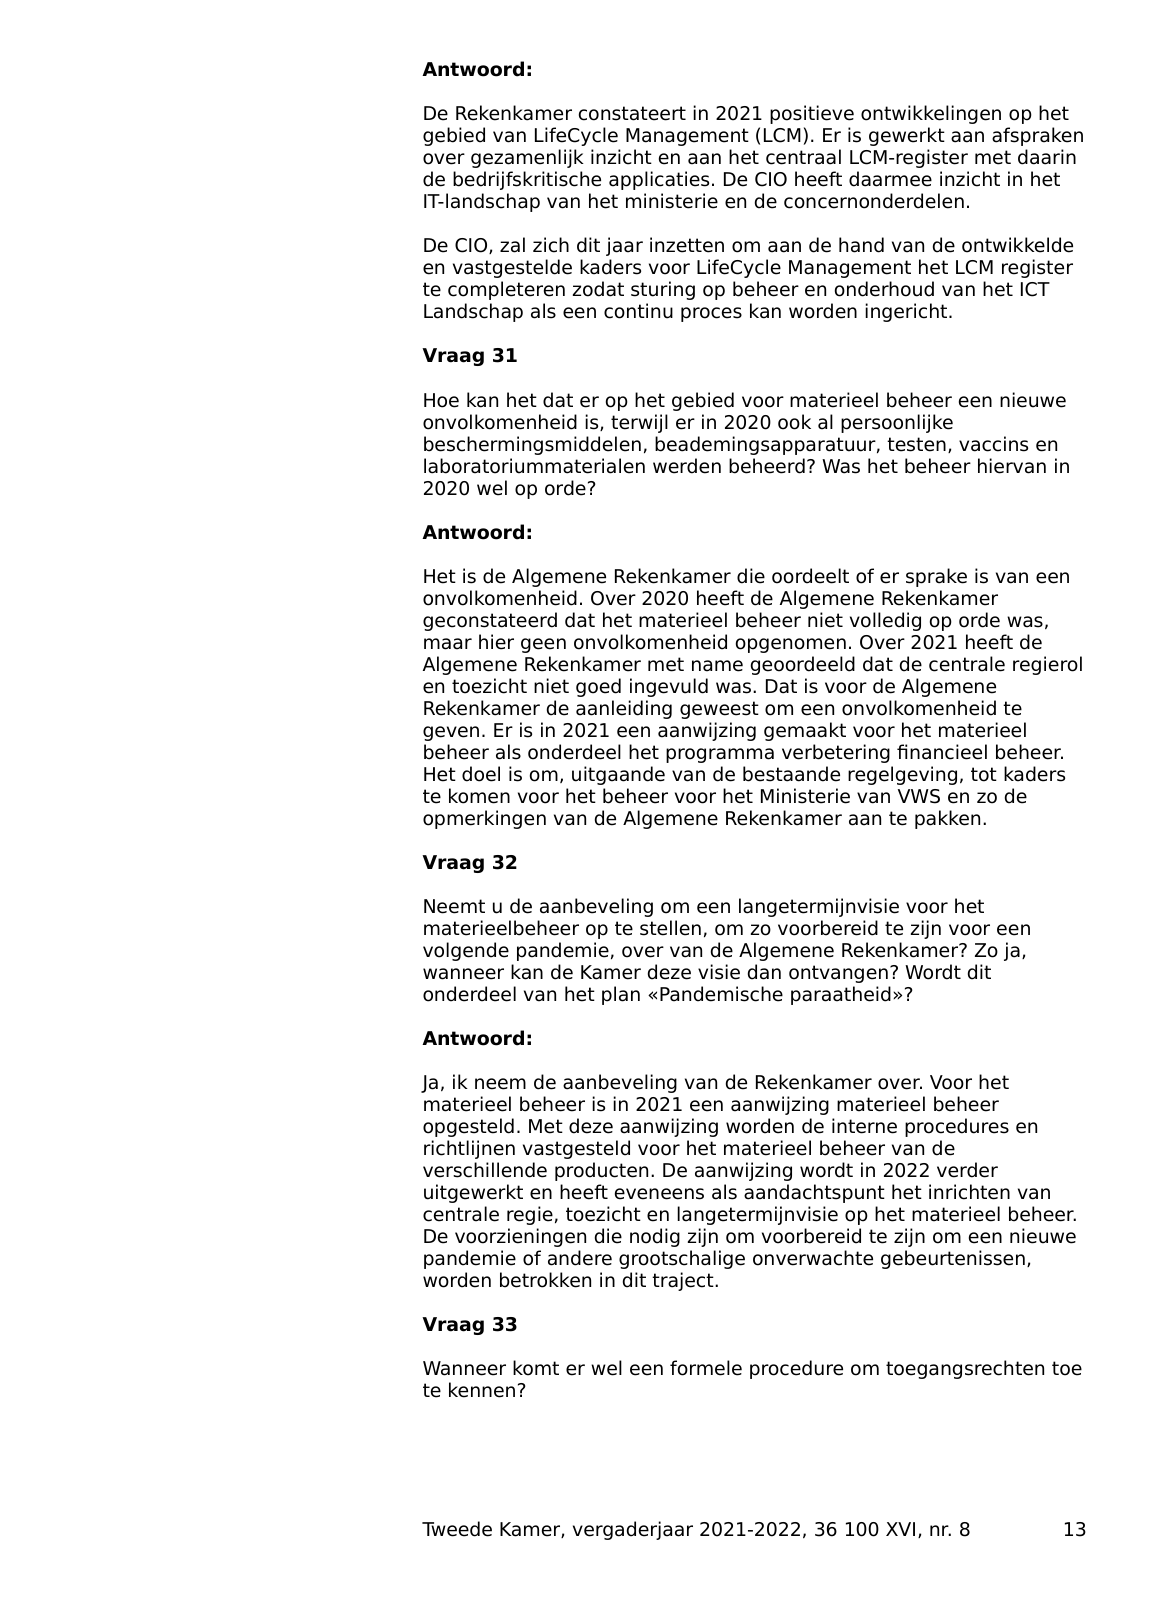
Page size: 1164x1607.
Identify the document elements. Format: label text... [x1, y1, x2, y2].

subtitle Vraag 31 [422, 345, 1087, 367]
text De Rekenkamer constateert in 2021 positieve ontwikkelingen op het gebied van LifeCycle Management (LCM). Er is gewerkt aan afspraken over gezamenlijk inzicht en aan het centraal LCM-register met daarin de bedrijfskritische applicaties. De CIO heeft daarmee inzicht in het IT-landschap van het ministerie en de concernonderdelen. [422, 103, 1087, 213]
text Wanneer komt er wel een formele procedure om toegangsrechten toe te kennen? [422, 1358, 1087, 1402]
text De CIO, zal zich dit jaar inzetten om aan de hand van de ontwikkelde en vastgestelde kaders voor LifeCycle Management het LCM register te completeren zodat sturing op beheer en onderhoud van het ICT Landschap als een continu proces kan worden ingericht. [422, 235, 1087, 323]
subtitle Antwoord: [422, 59, 1087, 81]
text Hoe kan het dat er op het gebied voor materieel beheer een nieuwe onvolkomenheid is, terwijl er in 2020 ook al persoonlijke beschermingsmiddelen, beademingsapparatuur, testen, vaccins en laboratoriummaterialen werden beheerd? Was het beheer hiervan in 2020 wel op orde? [422, 389, 1087, 499]
subtitle Antwoord: [422, 522, 1087, 544]
subtitle Antwoord: [422, 1028, 1087, 1050]
subtitle Vraag 33 [422, 1314, 1087, 1336]
text Het is de Algemene Rekenkamer die oordeelt of er sprake is van een onvolkomenheid. Over 2020 heeft de Algemene Rekenkamer geconstateerd dat het materieel beheer niet volledig op orde was, maar hier geen onvolkomenheid opgenomen. Over 2021 heeft de Algemene Rekenkamer met name geoordeeld dat de centrale regierol en toezicht niet goed ingevuld was. Dat is voor de Algemene Rekenkamer de aanleiding geweest om een onvolkomenheid te geven. Er is in 2021 een aanwijzing gemaakt voor het materieel beheer als onderdeel het programma verbetering financieel beheer. Het doel is om, uitgaande van de bestaande regelgeving, tot kaders te komen voor het beheer voor het Ministerie van VWS en zo de opmerkingen van de Algemene Rekenkamer aan te pakken. [422, 566, 1087, 829]
text Ja, ik neem de aanbeveling van de Rekenkamer over. Voor het materieel beheer is in 2021 een aanwijzing materieel beheer opgesteld. Met deze aanwijzing worden de interne procedures en richtlijnen vastgesteld voor het materieel beheer van de verschillende producten. De aanwijzing wordt in 2022 verder uitgewerkt en heeft eveneens als aandachtspunt het inrichten van centrale regie, toezicht en langetermijnvisie op het materieel beheer. De voorzieningen die nodig zijn om voorbereid te zijn om een nieuwe pandemie of andere grootschalige onverwachte gebeurtenissen, worden betrokken in dit traject. [422, 1072, 1087, 1292]
text Neemt u de aanbeveling om een langetermijnvisie voor het materieelbeheer op te stellen, om zo voorbereid te zijn voor een volgende pandemie, over van de Algemene Rekenkamer? Zo ja, wanneer kan de Kamer deze visie dan ontvangen? Wordt dit onderdeel van het plan «Pandemische paraatheid»? [422, 896, 1087, 1006]
subtitle Vraag 32 [422, 852, 1087, 874]
